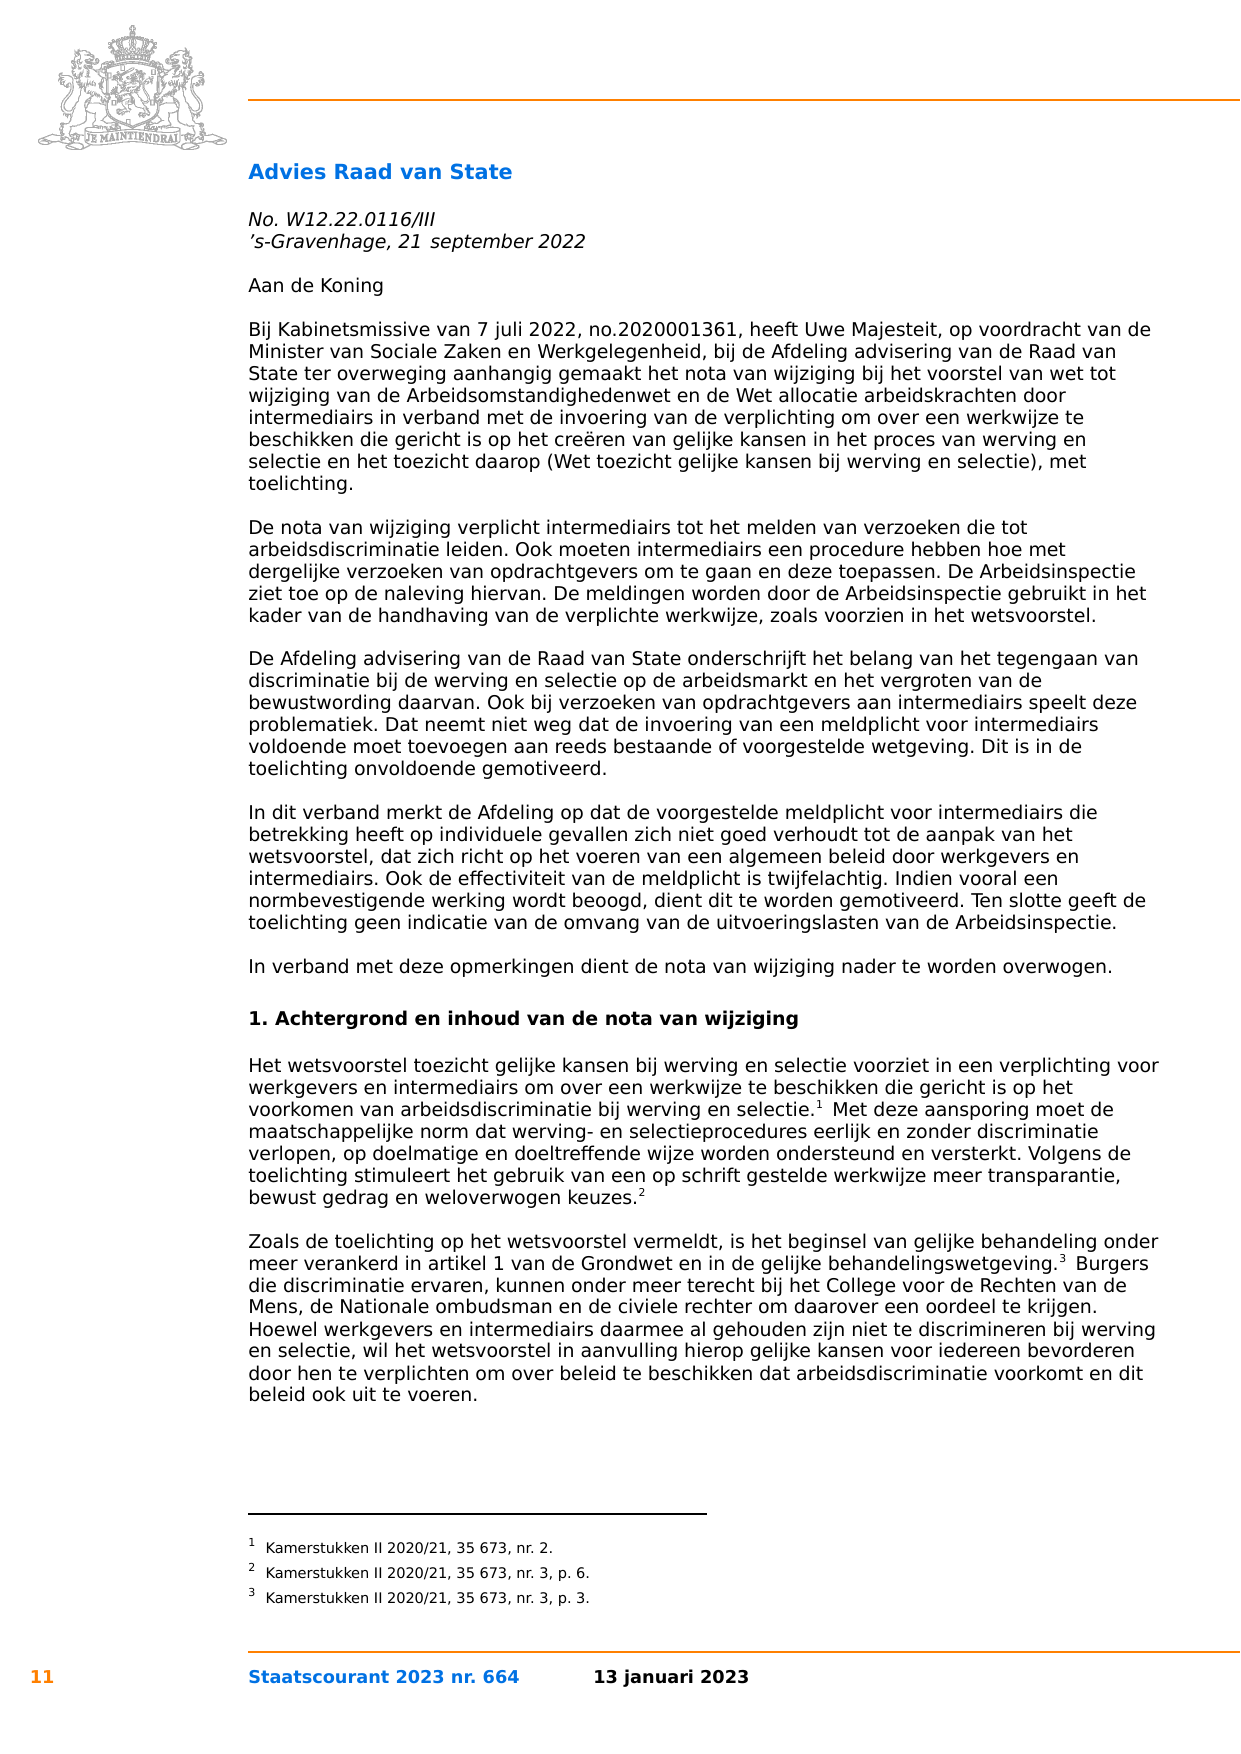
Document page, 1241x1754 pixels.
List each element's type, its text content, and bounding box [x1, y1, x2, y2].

picture [38, 25, 227, 150]
text De nota van wijziging verplicht intermediairs tot het melden van verzoeken die tot arbeidsdiscriminatie leiden. Ook moeten intermediairs een procedure hebben hoe met dergelijke verzoeken van opdrachtgevers om te gaan en deze toepassen. De Arbeidsinspectie ziet toe op de naleving hiervan. De meldingen worden door de Arbeidsinspectie gebruikt in het kader van de handhaving van de verplichte werkwijze, zoals voorzien in het wetsvoorstel. [248, 517, 1163, 626]
text In verband met deze opmerkingen dient de nota van wijziging nader te worden overwogen. [248, 956, 1163, 978]
text Kamerstukken II 2020/21, 35 673, nr. 3, p. 6. [248, 1561, 1163, 1583]
text ’s-Gravenhage, 21 september 2022 [248, 231, 1163, 253]
subtitle Advies Raad van State [248, 160, 1163, 184]
text Aan de Koning [248, 275, 1163, 297]
text Kamerstukken II 2020/21, 35 673, nr. 2. [248, 1536, 1163, 1558]
text Bij Kabinetsmissive van 7 juli 2022, no.2020001361, heeft Uwe Majesteit, op voordracht van de Minister van Sociale Zaken en Werkgelegenheid, bij de Afdeling advisering van de Raad van State ter overweging aanhangig gemaakt het nota van wijziging bij het voorstel van wet tot wijziging van de Arbeidsomstandighedenwet en de Wet allocatie arbeidskrachten door intermediairs in verband met de invoering van de verplichting om over een werkwijze te beschikken die gericht is op het creëren van gelijke kansen in het proces van werving en selectie en het toezicht daarop (Wet toezicht gelijke kansen bij werving en selectie), met toelichting. [248, 319, 1163, 495]
text Kamerstukken II 2020/21, 35 673, nr. 3, p. 3. [248, 1586, 1163, 1608]
text In dit verband merkt de Afdeling op dat de voorgestelde meldplicht voor intermediairs die betrekking heeft op individuele gevallen zich niet goed verhoudt tot de aanpak van het wetsvoorstel, dat zich richt op het voeren van een algemeen beleid door werkgevers en intermediairs. Ook de effectiviteit van de meldplicht is twijfelachtig. Indien vooral een normbevestigende werking wordt beoogd, dient dit te worden gemotiveerd. Ten slotte geeft de toelichting geen indicatie van de omvang van de uitvoeringslasten van de Arbeidsinspectie. [248, 802, 1163, 934]
text Zoals de toelichting op het wetsvoorstel vermeldt, is het beginsel van gelijke behandeling onder meer verankerd in artikel 1 van de Grondwet en in de gelijke behandelingswetgeving. Burgers die discriminatie ervaren, kunnen onder meer terecht bij het College voor de Rechten van de Mens, de Nationale ombudsman en de civiele rechter om daarover een oordeel te krijgen. Hoewel werkgevers en intermediairs daarmee al gehouden zijn niet te discrimineren bij werving en selectie, wil het wetsvoorstel in aanvulling hierop gelijke kansen voor iedereen bevorderen door hen te verplichten om over beleid te beschikken dat arbeidsdiscriminatie voorkomt en dit beleid ook uit te voeren. [248, 1231, 1163, 1406]
text De Afdeling advisering van de Raad van State onderschrijft het belang van het tegengaan van discriminatie bij de werving en selectie op de arbeidsmarkt en het vergroten van de bewustwording daarvan. Ook bij verzoeken van opdrachtgevers aan intermediairs speelt deze problematiek. Dat neemt niet weg dat de invoering van een meldplicht voor intermediairs voldoende moet toevoegen aan reeds bestaande of voorgestelde wetgeving. Dit is in de toelichting onvoldoende gemotiveerd. [248, 648, 1163, 780]
text No. W12.22.0116/III [248, 209, 1163, 231]
text Het wetsvoorstel toezicht gelijke kansen bij werving en selectie voorziet in een verplichting voor werkgevers en intermediairs om over een werkwijze te beschikken die gericht is op het voorkomen van arbeidsdiscriminatie bij werving en selectie. Met deze aansporing moet de maatschappelijke norm dat werving- en selectieprocedures eerlijk en zonder discriminatie verlopen, op doelmatige en doeltreffende wijze worden ondersteund en versterkt. Volgens de toelichting stimuleert het gebruik van een op schrift gestelde werkwijze meer transparantie, bewust gedrag en weloverwogen keuzes. [248, 1055, 1163, 1209]
subtitle 1. Achtergrond en inhoud van de nota van wijziging [248, 1008, 1163, 1030]
